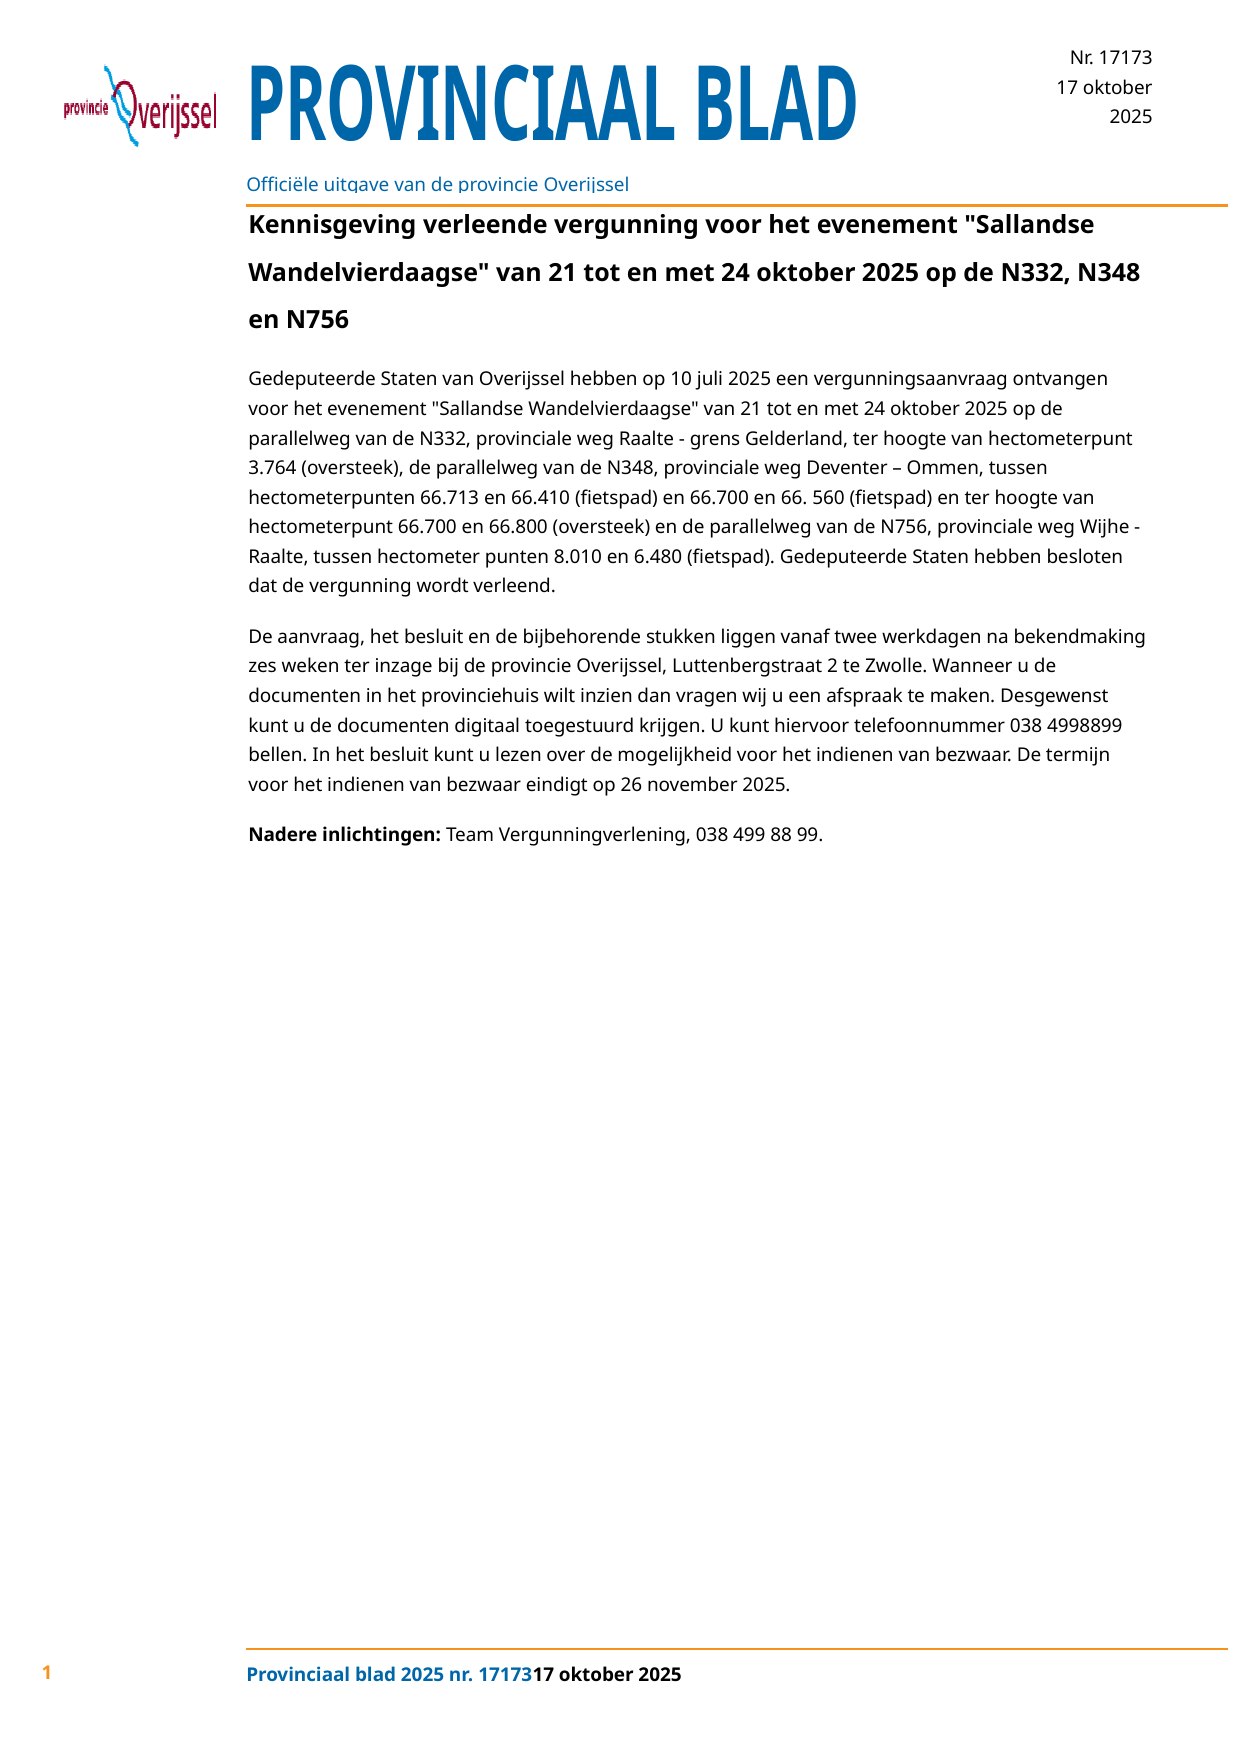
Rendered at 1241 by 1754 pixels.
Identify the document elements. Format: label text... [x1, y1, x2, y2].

picture [41, 47, 231, 172]
text Gedeputeerde Staten van Overijssel hebben op 10 juli 2025 een vergunningsaanvraag ontvangen voor het evenement "Sallandse Wandelvierdaagse" van 21 tot en met 24 oktober 2025 op de parallelweg van de N332, provinciale weg Raalte - grens Gelderland, ter hoogte van hectometerpunt 3.764 (oversteek), de parallelweg van de N348, provinciale weg Deventer – Ommen, tussen hectometerpunten 66.713 en 66.410 (fietspad) en 66.700 en 66. 560 (fietspad) en ter hoogte van hectometerpunt 66.700 en 66.800 (oversteek) en de parallelweg van de N756, provinciale weg Wijhe - Raalte, tussen hectometer punten 8.010 en 6.480 (fietspad). Gedeputeerde Staten hebben besloten dat de vergunning wordt verleend. [248, 366, 1152, 598]
text Nadere inlichtingen: Team Vergunningverlening, 038 499 88 99. [248, 821, 1152, 847]
text Kennisgeving verleende vergunning voor het evenement "Sallandse Wandelvierdaagse" van 21 tot en met 24 oktober 2025 op de N332, N348 en N756 [248, 207, 1152, 336]
text De aanvraag, het besluit en de bijbehorende stukken liggen vanaf twee werkdagen na bekendmaking zes weken ter inzage bij de provincie Overijssel, Luttenbergstraat 2 te Zwolle. Wanneer u de documenten in het provinciehuis wilt inzien dan vragen wij u een afspraak te maken. Desgewenst kunt u de documenten digitaal toegestuurd krijgen. U kunt hiervoor telefoonnummer 038 4998899 bellen. In het besluit kunt u lezen over de mogelijkheid voor het indienen van bezwaar. De termijn voor het indienen van bezwaar eindigt op 26 november 2025. [248, 623, 1152, 797]
